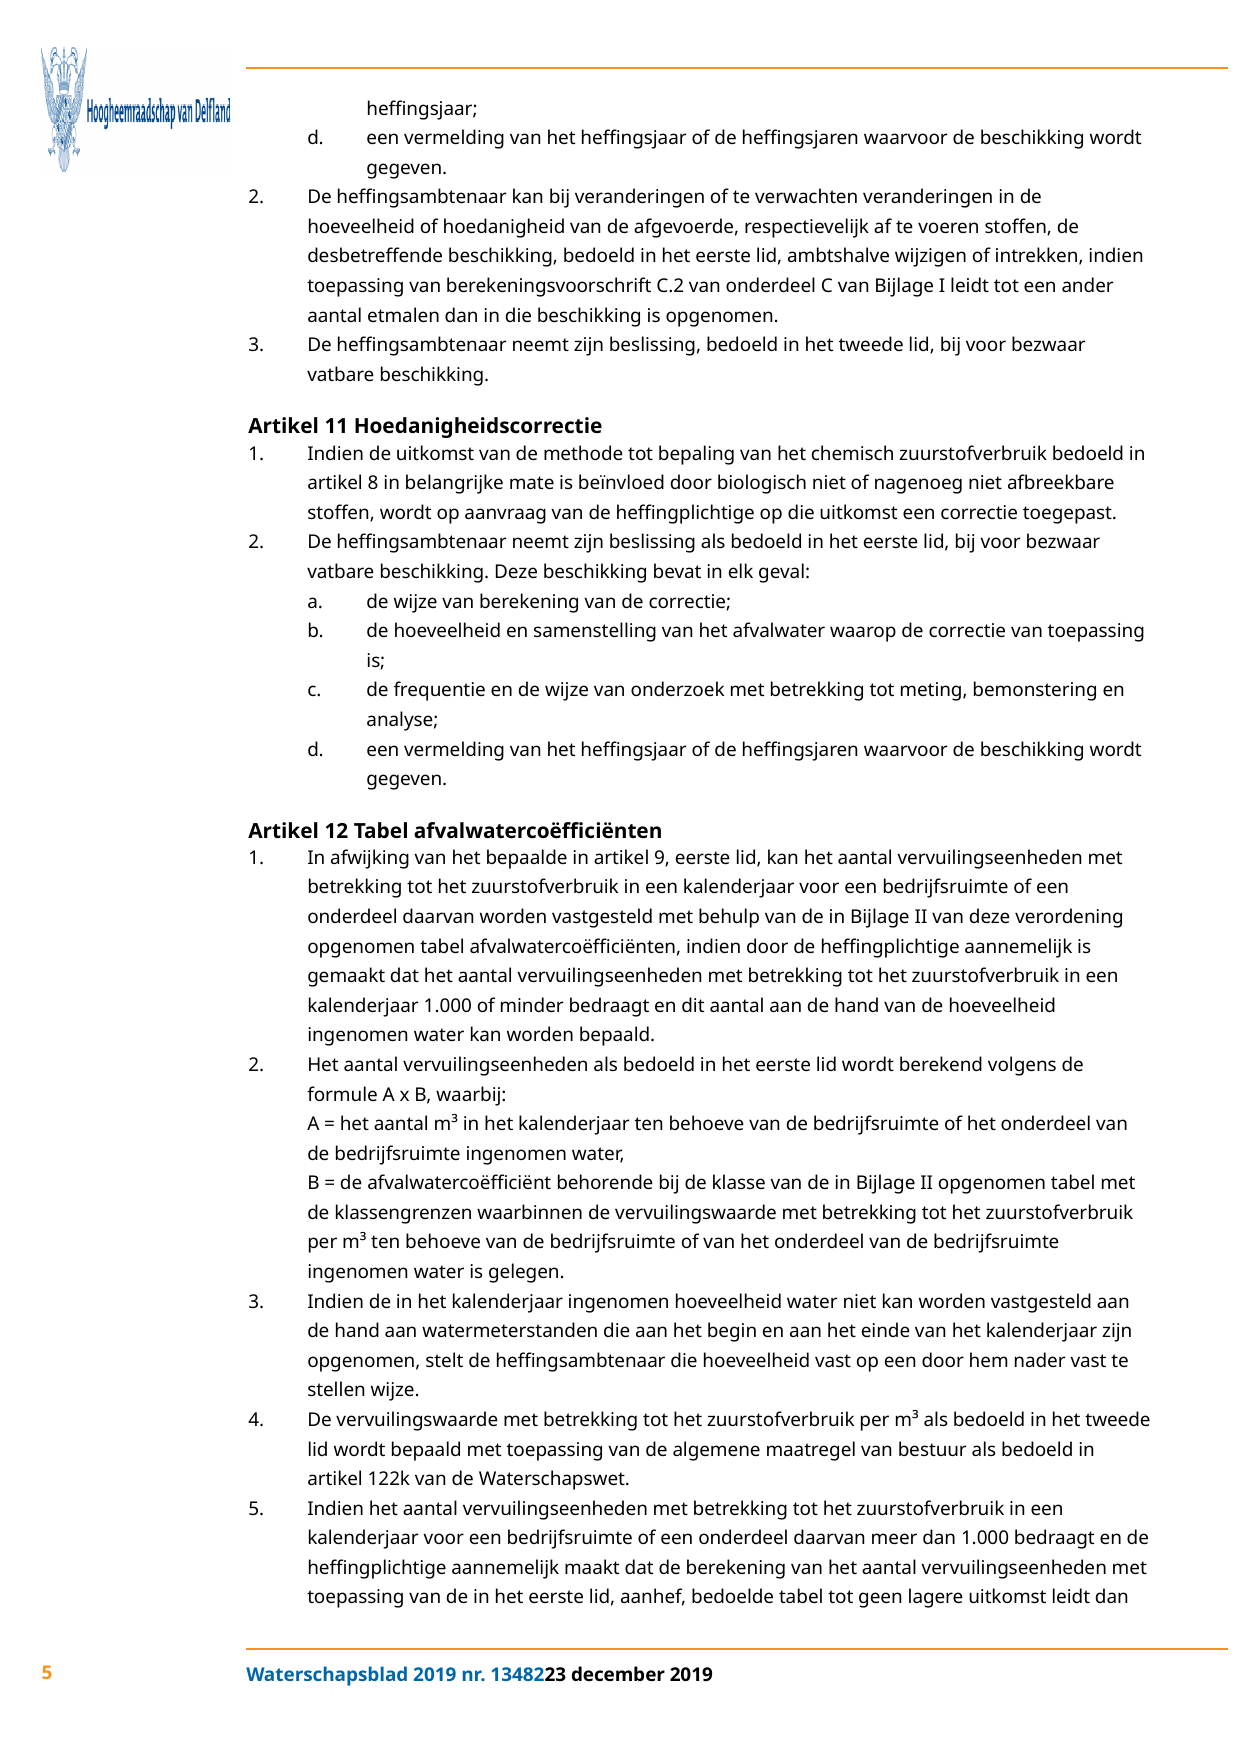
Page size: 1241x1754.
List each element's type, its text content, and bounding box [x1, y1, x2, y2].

list De heffingsambtenaar neemt zijn beslissing als bedoeld in het eerste lid, bij voor bezwaar vatbare beschikking. Deze beschikking bevat in elk geval: [248, 529, 1152, 584]
list B = de afvalwatercoëfficiënt behorende bij de klasse van de in Bijlage II opgenomen tabel met de klassengrenzen waarbinnen de vervuilingswaarde met betrekking tot het zuurstofverbruik per m³ ten behoeve van de bedrijfsruimte of van het onderdeel van de bedrijfsruimte ingenomen water is gelegen. [248, 1169, 1152, 1284]
list Het aantal vervuilingseenheden als bedoeld in het eerste lid wordt berekend volgens de formule A x B, waarbij: [248, 1051, 1152, 1107]
list Indien de uitkomst van de methode tot bepaling van het chemisch zuurstofverbruik bedoeld in artikel 8 in belangrijke mate is beïnvloed door biologisch niet of nagenoeg niet afbreekbare stoffen, wordt op aanvraag van de heffingplichtige op die uitkomst een correctie toegepast. [248, 440, 1152, 525]
list heffingsjaar; [307, 95, 1152, 121]
text Artikel 12 Tabel afvalwatercoëfficiënten [248, 816, 1152, 844]
list De heffingsambtenaar kan bij veranderingen of te verwachten veranderingen in de hoeveelheid of hoedanigheid van de afgevoerde, respectievelijk af te voeren stoffen, de desbetreffende beschikking, bedoeld in het eerste lid, ambtshalve wijzigen of intrekken, indien toepassing van berekeningsvoorschrift C.2 van onderdeel C van Bijlage I leidt tot een ander aantal etmalen dan in die beschikking is opgenomen. [248, 183, 1152, 328]
picture [41, 47, 231, 172]
list Indien de in het kalenderjaar ingenomen hoeveelheid water niet kan worden vastgesteld aan de hand aan watermeterstanden die aan het begin en aan het einde van het kalenderjaar zijn opgenomen, stelt de heffingsambtenaar die hoeveelheid vast op een door hem nader vast te stellen wijze. [248, 1288, 1152, 1402]
list A = het aantal m³ in het kalenderjaar ten behoeve van de bedrijfsruimte of het onderdeel van de bedrijfsruimte ingenomen water, [248, 1110, 1152, 1166]
list een vermelding van het heffingsjaar of de heffingsjaren waarvoor de beschikking wordt gegeven. [307, 736, 1152, 791]
list De heffingsambtenaar neemt zijn beslissing, bedoeld in het tweede lid, bij voor bezwaar vatbare beschikking. [248, 331, 1152, 387]
list Indien het aantal vervuilingseenheden met betrekking tot het zuurstofverbruik in een kalenderjaar voor een bedrijfsruimte of een onderdeel daarvan meer dan 1.000 bedraagt en de heffingplichtige aannemelijk maakt dat de berekening van het aantal vervuilingseenheden met toepassing van de in het eerste lid, aanhef, bedoelde tabel tot geen lagere uitkomst leidt dan [248, 1495, 1152, 1609]
list de wijze van berekening van de correctie; [307, 588, 1152, 613]
list de frequentie en de wijze van onderzoek met betrekking tot meting, bemonstering en analyse; [307, 677, 1152, 732]
list In afwijking van het bepaalde in artikel 9, eerste lid, kan het aantal vervuilingseenheden met betrekking tot het zuurstofverbruik in een kalenderjaar voor een bedrijfsruimte of een onderdeel daarvan worden vastgesteld met behulp van de in Bijlage II van deze verordening opgenomen tabel afvalwatercoëfficiënten, indien door de heffingplichtige aannemelijk is gemaakt dat het aantal vervuilingseenheden met betrekking tot het zuurstofverbruik in een kalenderjaar 1.000 of minder bedraagt en dit aantal aan de hand van de hoeveelheid ingenomen water kan worden bepaald. [248, 844, 1152, 1047]
list een vermelding van het heffingsjaar of de heffingsjaren waarvoor de beschikking wordt gegeven. [307, 124, 1152, 180]
text Artikel 11 Hoedanigheidscorrectie [248, 411, 1152, 440]
list de hoeveelheid en samenstelling van het afvalwater waarop de correctie van toepassing is; [307, 617, 1152, 673]
list De vervuilingswaarde met betrekking tot het zuurstofverbruik per m³ als bedoeld in het tweede lid wordt bepaald met toepassing van de algemene maatregel van bestuur als bedoeld in artikel 122k van de Waterschapswet. [248, 1406, 1152, 1491]
